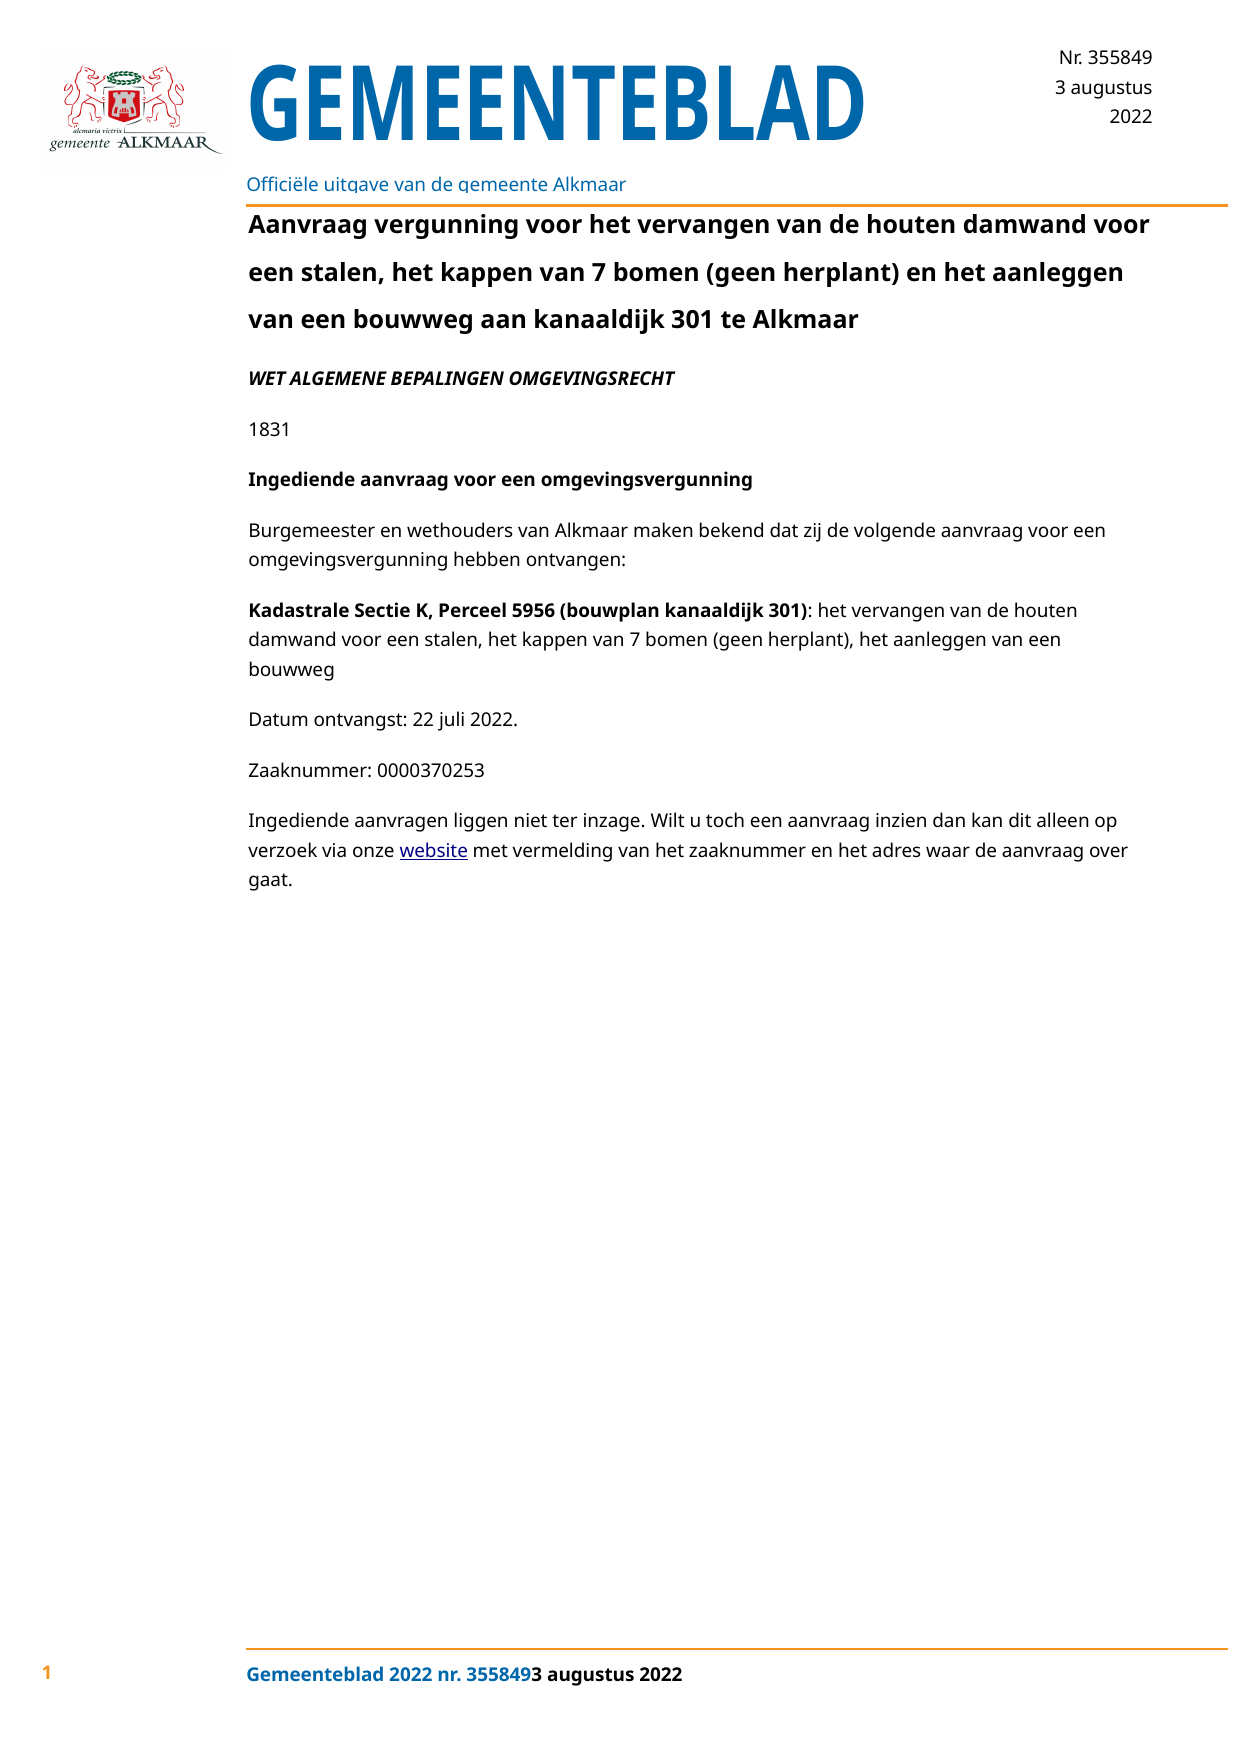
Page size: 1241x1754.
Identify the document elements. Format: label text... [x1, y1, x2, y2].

text Datum ontvangst: 22 juli 2022. [248, 706, 1152, 732]
text Ingediende aanvragen liggen niet ter inzage. Wilt u toch een aanvraag inzien dan kan dit alleen op verzoek via onze website met vermelding van het zaaknummer en het adres waar de aanvraag over gaat. [248, 807, 1152, 892]
text Aanvraag vergunning voor het vervangen van de houten damwand voor een stalen, het kappen van 7 bomen (geen herplant) en het aanleggen van een bouwweg aan kanaaldijk 301 te Alkmaar [248, 207, 1152, 336]
text Burgemeester en wethouders van Alkmaar maken bekend dat zij de volgende aanvraag voor een omgevingsvergunning hebben ontvangen: [248, 517, 1152, 572]
text 1831 [248, 416, 1152, 442]
text Kadastrale Sectie K, Perceel 5956 (bouwplan kanaaldijk 301): het vervangen van de houten damwand voor een stalen, het kappen van 7 bomen (geen herplant), het aanleggen van een bouwweg [248, 597, 1152, 682]
text Ingediende aanvraag voor een omgevingsvergunning [248, 466, 1152, 492]
text WET ALGEMENE BEPALINGEN OMGEVINGSRECHT [248, 366, 1152, 391]
picture [41, 47, 231, 172]
text Zaaknummer: 0000370253 [248, 757, 1152, 782]
